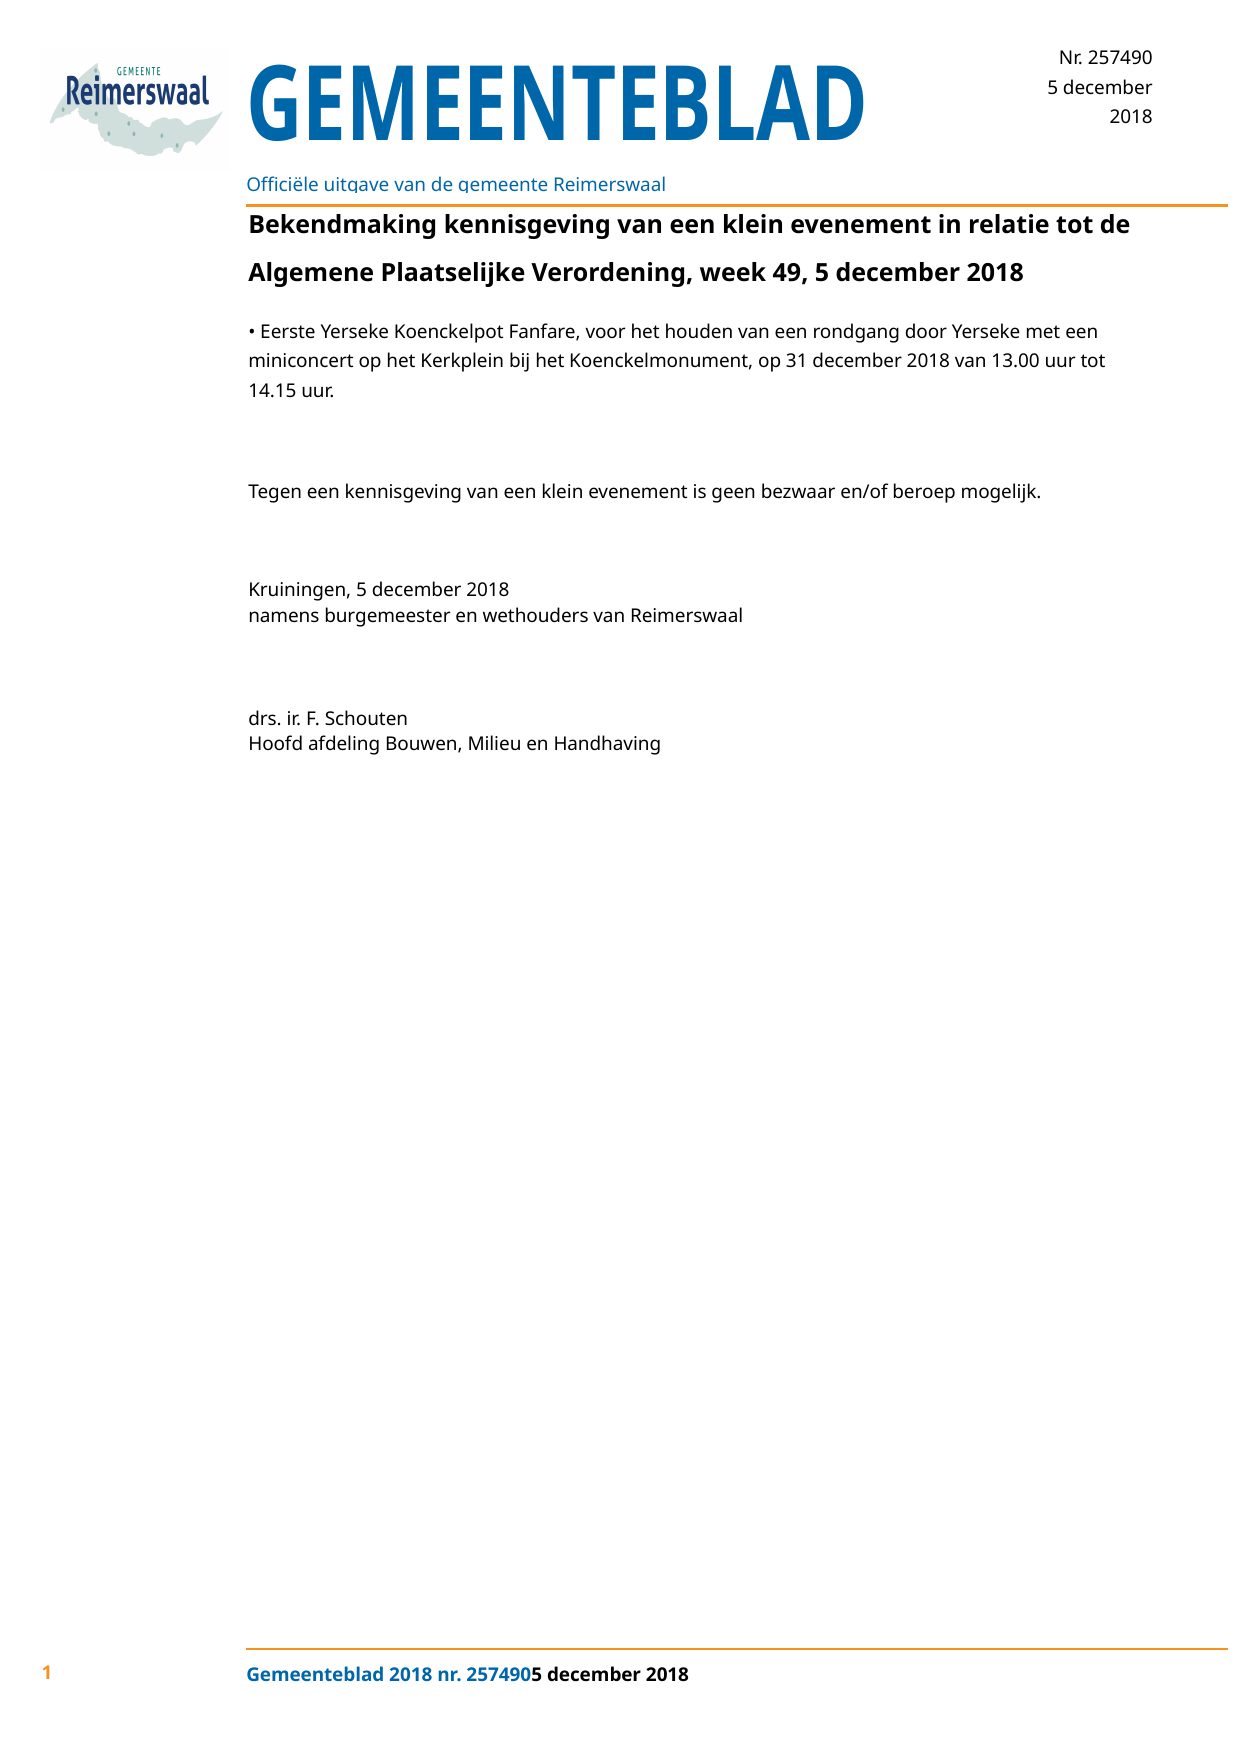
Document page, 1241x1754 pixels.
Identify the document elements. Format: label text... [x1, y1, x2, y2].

picture [41, 47, 231, 172]
text Bekendmaking kennisgeving van een klein evenement in relatie tot de Algemene Plaatselijke Verordening, week 49, 5 december 2018 [248, 207, 1152, 288]
text Kruiningen, 5 december 2018 [248, 576, 1152, 602]
text drs. ir. F. Schouten [248, 705, 1152, 731]
text Hoofd afdeling Bouwen, Milieu en Handhaving [248, 731, 1152, 756]
text • Eerste Yerseke Koenckelpot Fanfare, voor het houden van een rondgang door Yerseke met een miniconcert op het Kerkplein bij het Koenckelmonument, op 31 december 2018 van 13.00 uur tot 14.15 uur. [248, 318, 1152, 403]
text Tegen een kennisgeving van een klein evenement is geen bezwaar en/of beroep mogelijk. [248, 478, 1152, 504]
text namens burgemeester en wethouders van Reimerswaal [248, 602, 1152, 628]
